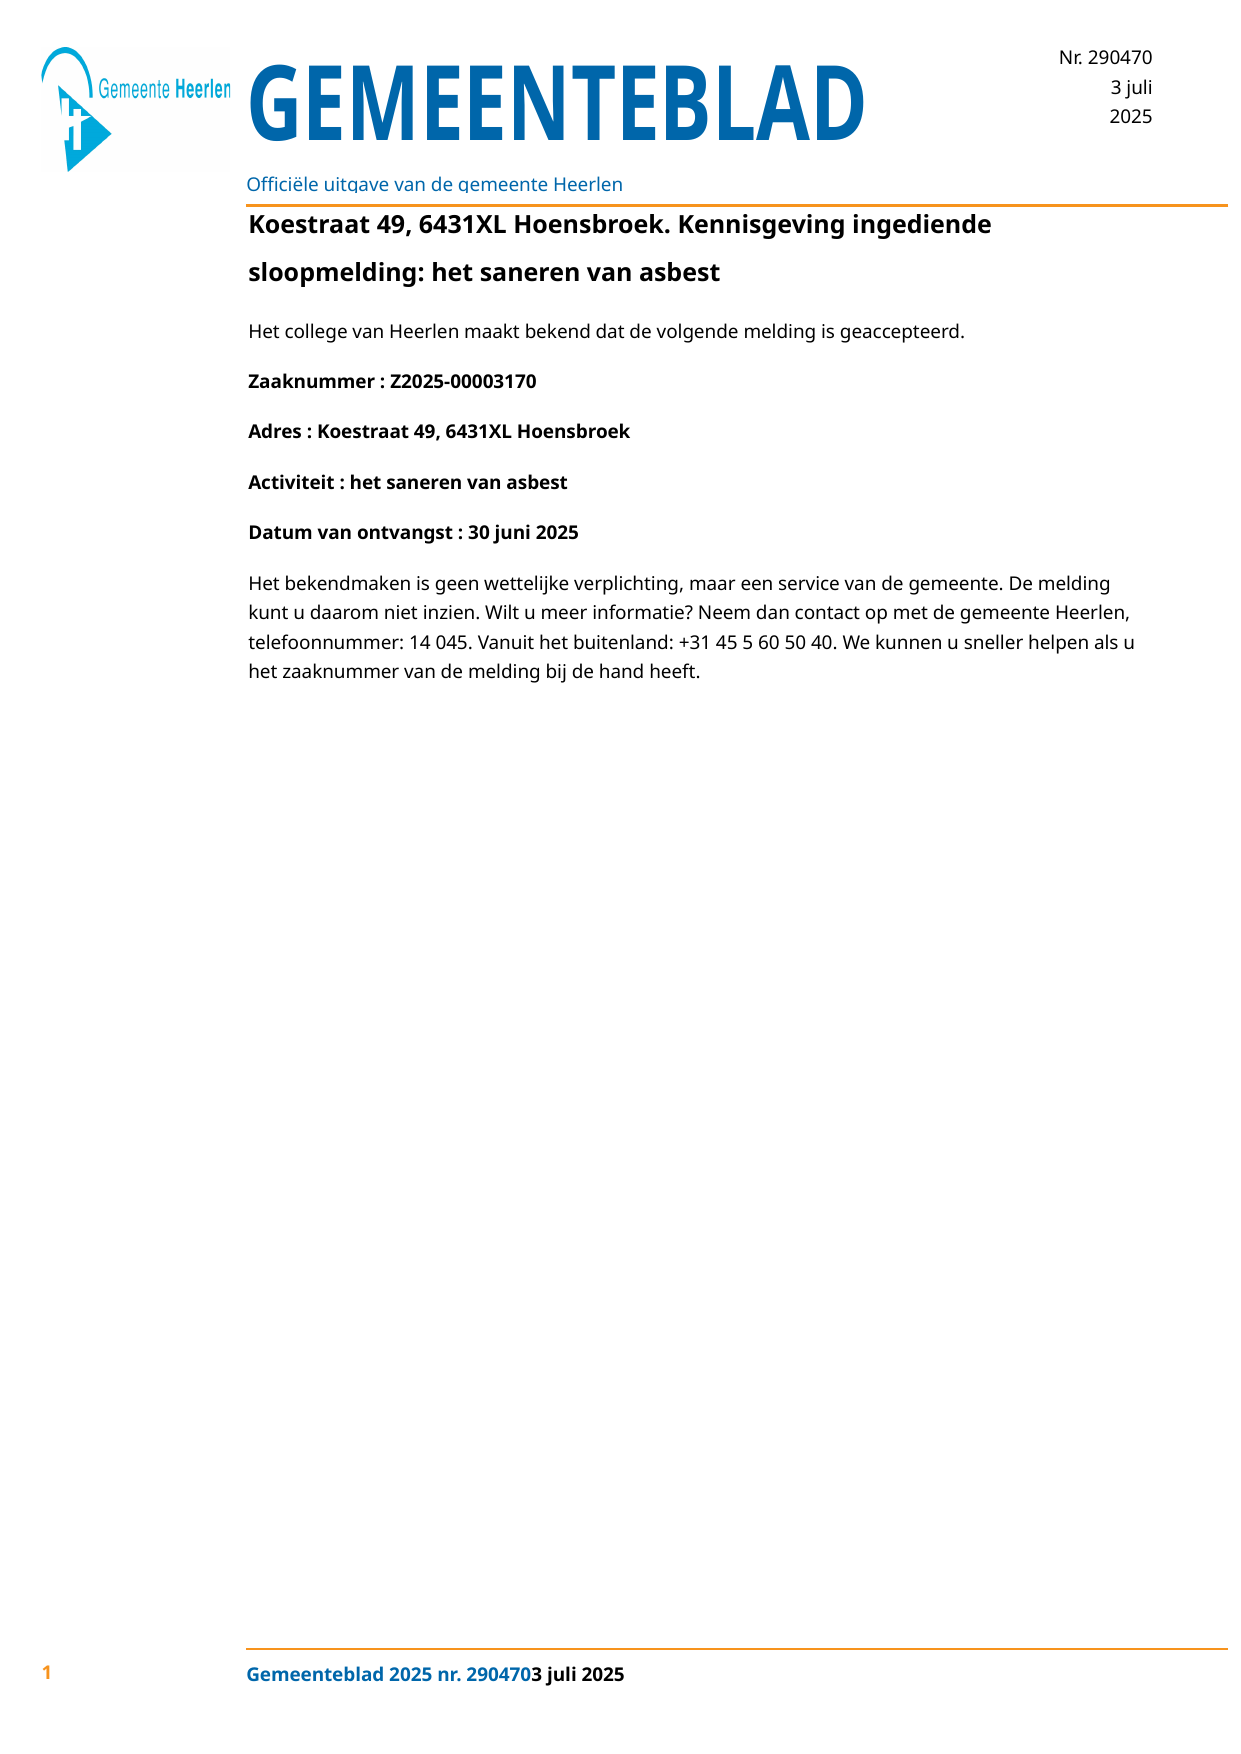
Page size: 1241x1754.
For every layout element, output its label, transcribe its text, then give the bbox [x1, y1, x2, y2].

text Datum van ontvangst : 30 juni 2025 [248, 519, 1152, 545]
picture [41, 47, 231, 172]
picture [41, 47, 59, 70]
text Adres : Koestraat 49, 6431XL Hoensbroek [248, 419, 1152, 444]
text Koestraat 49, 6431XL Hoensbroek. Kennisgeving ingediende sloopmelding: het saneren van asbest [248, 207, 1152, 288]
text Het bekendmaken is geen wettelijke verplichting, maar een service van de gemeente. De melding kunt u daarom niet inzien. Wilt u meer informatie? Neem dan contact op met de gemeente Heerlen, telefoonnummer: 14 045. Vanuit het buitenland: +31 45 5 60 50 40. We kunnen u sneller helpen als u het zaaknummer van de melding bij de hand heeft. [248, 570, 1152, 684]
text Zaaknummer : Z2025-00003170 [248, 368, 1152, 394]
text Activiteit : het saneren van asbest [248, 469, 1152, 495]
text Het college van Heerlen maakt bekend dat de volgende melding is geaccepteerd. [248, 318, 1152, 344]
